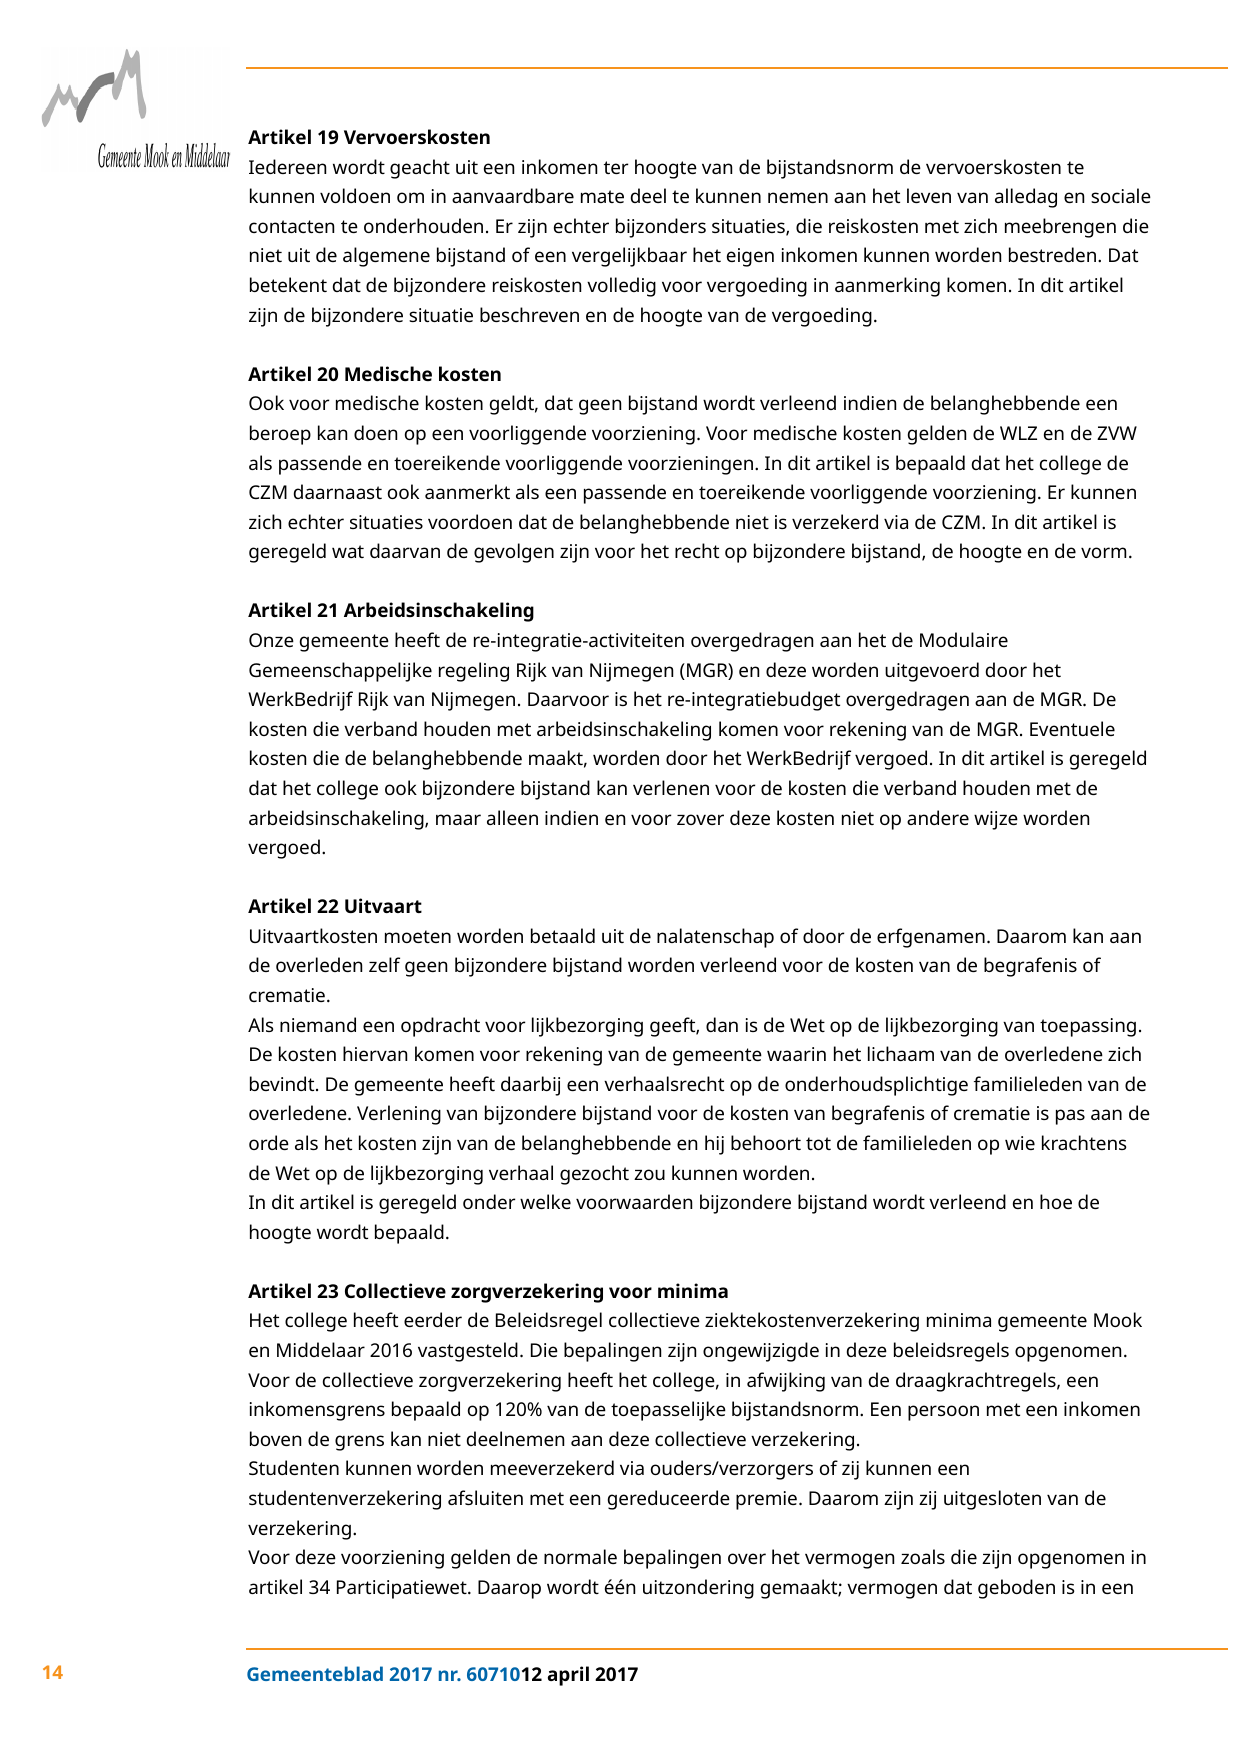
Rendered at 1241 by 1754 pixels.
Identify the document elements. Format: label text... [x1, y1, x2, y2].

text Ook voor medische kosten geldt, dat geen bijstand wordt verleend indien de belanghebbende een beroep kan doen op een voorliggende voorziening. Voor medische kosten gelden de WLZ en de ZVW als passende en toereikende voorliggende voorzieningen. In dit artikel is bepaald dat het college de CZM daarnaast ook aanmerkt als een passende en toereikende voorliggende voorziening. Er kunnen zich echter situaties voordoen dat de belanghebbende niet is verzekerd via de CZM. In dit artikel is geregeld wat daarvan de gevolgen zijn voor het recht op bijzondere bijstand, de hoogte en de vorm. [248, 391, 1152, 564]
text Het college heeft eerder de Beleidsregel collectieve ziektekostenverzekering minima gemeente Mook en Middelaar 2016 vastgesteld. Die bepalingen zijn ongewijzigde in deze beleidsregels opgenomen. Voor de collectieve zorgverzekering heeft het college, in afwijking van de draagkrachtregels, een inkomensgrens bepaald op 120% van de toepasselijke bijstandsnorm. Een persoon met een inkomen boven de grens kan niet deelnemen aan deze collectieve verzekering. [248, 1308, 1152, 1452]
text Voor deze voorziening gelden de normale bepalingen over het vermogen zoals die zijn opgenomen in artikel 34 Participatiewet. Daarop wordt één uitzondering gemaakt; vermogen dat geboden is in een [248, 1544, 1152, 1600]
text Iedereen wordt geacht uit een inkomen ter hoogte van de bijstandsnorm de vervoerskosten te kunnen voldoen om in aanvaardbare mate deel te kunnen nemen aan het leven van alledag en sociale contacten te onderhouden. Er zijn echter bijzonders situaties, die reiskosten met zich meebrengen die niet uit de algemene bijstand of een vergelijkbaar het eigen inkomen kunnen worden bestreden. Dat betekent dat de bijzondere reiskosten volledig voor vergoeding in aanmerking komen. In dit artikel zijn de bijzondere situatie beschreven en de hoogte van de vergoeding. [248, 154, 1152, 328]
text Artikel 19 Vervoerskosten [248, 124, 1152, 150]
text Als niemand een opdracht voor lijkbezorging geeft, dan is de Wet op de lijkbezorging van toepassing. De kosten hiervan komen voor rekening van de gemeente waarin het lichaam van de overledene zich bevindt. De gemeente heeft daarbij een verhaalsrecht op de onderhoudsplichtige familieleden van de overledene. Verlening van bijzondere bijstand voor de kosten van begrafenis of crematie is pas aan de orde als het kosten zijn van de belanghebbende en hij behoort tot de familieleden op wie krachtens de Wet op de lijkbezorging verhaal gezocht zou kunnen worden. [248, 1012, 1152, 1186]
text Onze gemeente heeft de re-integratie-activiteiten overgedragen aan het de Modulaire Gemeenschappelijke regeling Rijk van Nijmegen (MGR) en deze worden uitgevoerd door het WerkBedrijf Rijk van Nijmegen. Daarvoor is het re-integratiebudget overgedragen aan de MGR. De kosten die verband houden met arbeidsinschakeling komen voor rekening van de MGR. Eventuele kosten die de belanghebbende maakt, worden door het WerkBedrijf vergoed. In dit artikel is geregeld dat het college ook bijzondere bijstand kan verlenen voor de kosten die verband houden met de arbeidsinschakeling, maar alleen indien en voor zover deze kosten niet op andere wijze worden vergoed. [248, 627, 1152, 860]
text Studenten kunnen worden meeverzekerd via ouders/verzorgers of zij kunnen een studentenverzekering afsluiten met een gereduceerde premie. Daarom zijn zij uitgesloten van de verzekering. [248, 1456, 1152, 1541]
text Artikel 20 Medische kosten [248, 361, 1152, 387]
text In dit artikel is geregeld onder welke voorwaarden bijzondere bijstand wordt verleend en hoe de hoogte wordt bepaald. [248, 1189, 1152, 1245]
picture [41, 47, 231, 172]
text Artikel 22 Uitvaart [248, 893, 1152, 919]
text Artikel 23 Collectieve zorgverzekering voor minima [248, 1278, 1152, 1304]
text Artikel 21 Arbeidsinschakeling [248, 598, 1152, 623]
text Uitvaartkosten moeten worden betaald uit de nalatenschap of door de erfgenamen. Daarom kan aan de overleden zelf geen bijzondere bijstand worden verleend voor de kosten van de begrafenis of crematie. [248, 923, 1152, 1008]
